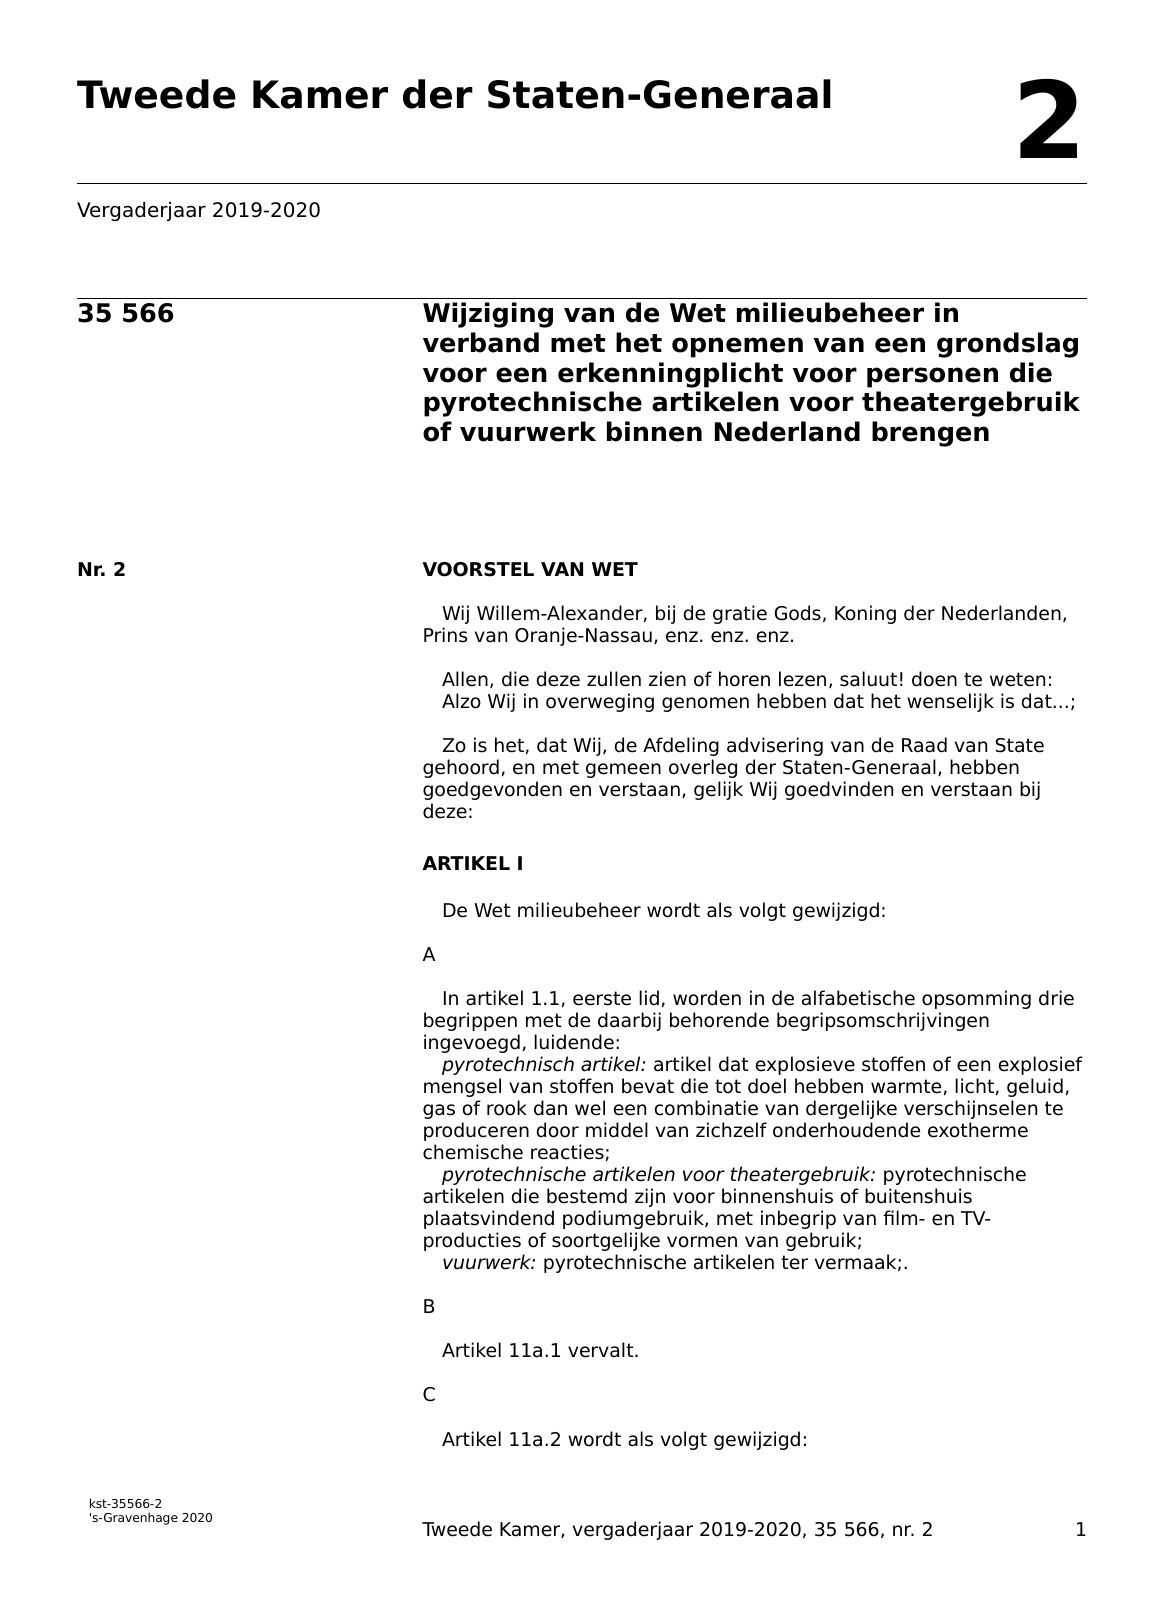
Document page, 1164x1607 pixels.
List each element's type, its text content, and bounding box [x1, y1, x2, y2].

text Artikel 11a.2 wordt als volgt gewijzigd: [422, 1428, 1087, 1451]
text Zo is het, dat Wij, de Afdeling advisering van de Raad van State gehoord, en met gemeen overleg der Staten-Generaal, hebben goedgevonden en verstaan, gelijk Wij goedvinden en verstaan bij deze: [422, 735, 1087, 823]
text pyrotechnische artikelen voor theatergebruik: pyrotechnische artikelen die bestemd zijn voor binnenshuis of buitenshuis plaatsvindend podiumgebruik, met inbegrip van film- en TV-producties of soortgelijke vormen van gebruik; [422, 1164, 1087, 1252]
table_cell Vergaderjaar 2019-2020 [77, 184, 1087, 298]
subtitle ARTIKEL I [422, 853, 1087, 875]
text Allen, die deze zullen zien of horen lezen, saluut! doen te weten: [422, 669, 1087, 691]
text 's-Gravenhage 2020 [88, 1511, 323, 1525]
text kst-35566-2 [88, 1497, 323, 1511]
text pyrotechnisch artikel: artikel dat explosieve stoffen of een explosief mengsel van stoffen bevat die tot doel hebben warmte, licht, geluid, gas of rook dan wel een combinatie van dergelijke verschijnselen te produceren door middel van zichzelf onderhoudende exotherme chemische reacties; [422, 1054, 1087, 1164]
text C [422, 1384, 1087, 1406]
text Alzo Wij in overweging genomen hebben dat het wenselijk is dat...; [422, 691, 1087, 713]
text Wij Willem-Alexander, bij de gratie Gods, Koning der Nederlanden, Prins van Oranje-Nassau, enz. enz. enz. [422, 603, 1087, 647]
subtitle 35 566 Wijziging van de Wet milieubeheer in verband met het opnemen van een grondslag voor een erkenningplicht voor personen die pyrotechnische artikelen voor theatergebruik of vuurwerk binnen Nederland brengen [77, 299, 1087, 447]
text vuurwerk: pyrotechnische artikelen ter vermaak;. [422, 1252, 1087, 1274]
subtitle Nr. 2 VOORSTEL VAN WET [77, 558, 1087, 580]
text B [422, 1296, 1087, 1318]
text Artikel 11a.1 vervalt. [422, 1340, 1087, 1362]
table_header Tweede Kamer der Staten-Generaal [77, 59, 886, 183]
text De Wet milieubeheer wordt als volgt gewijzigd: [422, 900, 1087, 922]
text In artikel 1.1, eerste lid, worden in de alfabetische opsomming drie begrippen met de daarbij behorende begripsomschrijvingen ingevoegd, luidende: [422, 988, 1087, 1054]
table_header 2 [886, 59, 1087, 183]
text A [422, 944, 1087, 966]
